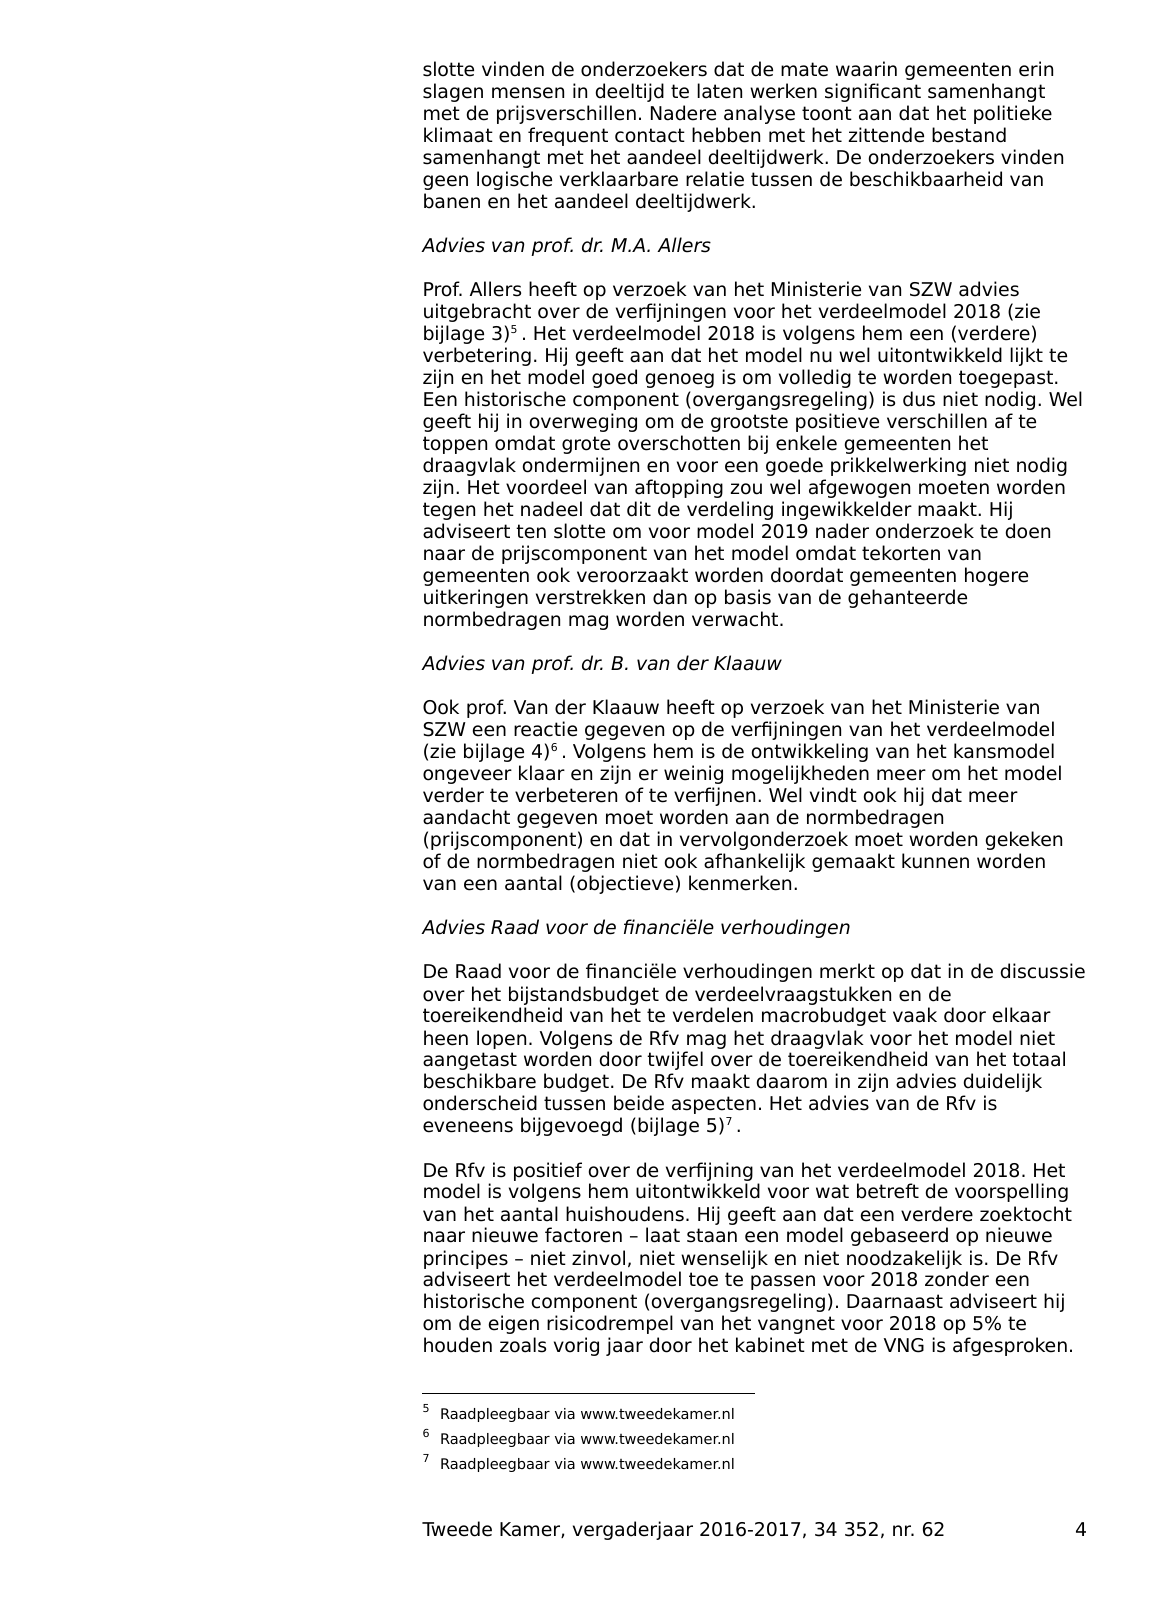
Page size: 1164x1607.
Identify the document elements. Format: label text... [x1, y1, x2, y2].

text Raadpleegbaar via www.tweedekamer.nl [422, 1402, 1087, 1424]
subtitle Advies van prof. dr. M.A. Allers [422, 235, 1087, 257]
text De Raad voor de financiële verhoudingen merkt op dat in de discussie over het bijstandsbudget de verdeelvraagstukken en de toereikendheid van het te verdelen macrobudget vaak door elkaar heen lopen. Volgens de Rfv mag het draagvlak voor het model niet aangetast worden door twijfel over de toereikendheid van het totaal beschikbare budget. De Rfv maakt daarom in zijn advies duidelijk onderscheid tussen beide aspecten. Het advies van de Rfv is eveneens bijgevoegd (bijlage 5). [422, 961, 1087, 1137]
text Ook prof. Van der Klaauw heeft op verzoek van het Ministerie van SZW een reactie gegeven op de verfijningen van het verdeelmodel (zie bijlage 4). Volgens hem is de ontwikkeling van het kansmodel ongeveer klaar en zijn er weinig mogelijkheden meer om het model verder te verbeteren of te verfijnen. Wel vindt ook hij dat meer aandacht gegeven moet worden aan de normbedragen (prijscomponent) en dat in vervolgonderzoek moet worden gekeken of de normbedragen niet ook afhankelijk gemaakt kunnen worden van een aantal (objectieve) kenmerken. [422, 697, 1087, 895]
text Raadpleegbaar via www.tweedekamer.nl [422, 1452, 1087, 1474]
text De Rfv is positief over de verfijning van het verdeelmodel 2018. Het model is volgens hem uitontwikkeld voor wat betreft de voorspelling van het aantal huishoudens. Hij geeft aan dat een verdere zoektocht naar nieuwe factoren – laat staan een model gebaseerd op nieuwe principes – niet zinvol, niet wenselijk en niet noodzakelijk is. De Rfv adviseert het verdeelmodel toe te passen voor 2018 zonder een historische component (overgangsregeling). Daarnaast adviseert hij om de eigen risicodrempel van het vangnet voor 2018 op 5% te houden zoals vorig jaar door het kabinet met de VNG is afgesproken. [422, 1159, 1087, 1357]
subtitle Advies van prof. dr. B. van der Klaauw [422, 653, 1087, 675]
text Prof. Allers heeft op verzoek van het Ministerie van SZW advies uitgebracht over de verfijningen voor het verdeelmodel 2018 (zie bijlage 3). Het verdeelmodel 2018 is volgens hem een (verdere) verbetering. Hij geeft aan dat het model nu wel uitontwikkeld lijkt te zijn en het model goed genoeg is om volledig te worden toegepast. Een historische component (overgangsregeling) is dus niet nodig. Wel geeft hij in overweging om de grootste positieve verschillen af te toppen omdat grote overschotten bij enkele gemeenten het draagvlak ondermijnen en voor een goede prikkelwerking niet nodig zijn. Het voordeel van aftopping zou wel afgewogen moeten worden tegen het nadeel dat dit de verdeling ingewikkelder maakt. Hij adviseert ten slotte om voor model 2019 nader onderzoek te doen naar de prijscomponent van het model omdat tekorten van gemeenten ook veroorzaakt worden doordat gemeenten hogere uitkeringen verstrekken dan op basis van de gehanteerde normbedragen mag worden verwacht. [422, 279, 1087, 631]
text Raadpleegbaar via www.tweedekamer.nl [422, 1427, 1087, 1449]
subtitle Advies Raad voor de financiële verhoudingen [422, 917, 1087, 939]
text slotte vinden de onderzoekers dat de mate waarin gemeenten erin slagen mensen in deeltijd te laten werken significant samenhangt met de prijsverschillen. Nadere analyse toont aan dat het politieke klimaat en frequent contact hebben met het zittende bestand samenhangt met het aandeel deeltijdwerk. De onderzoekers vinden geen logische verklaarbare relatie tussen de beschikbaarheid van banen en het aandeel deeltijdwerk. [422, 59, 1087, 213]
